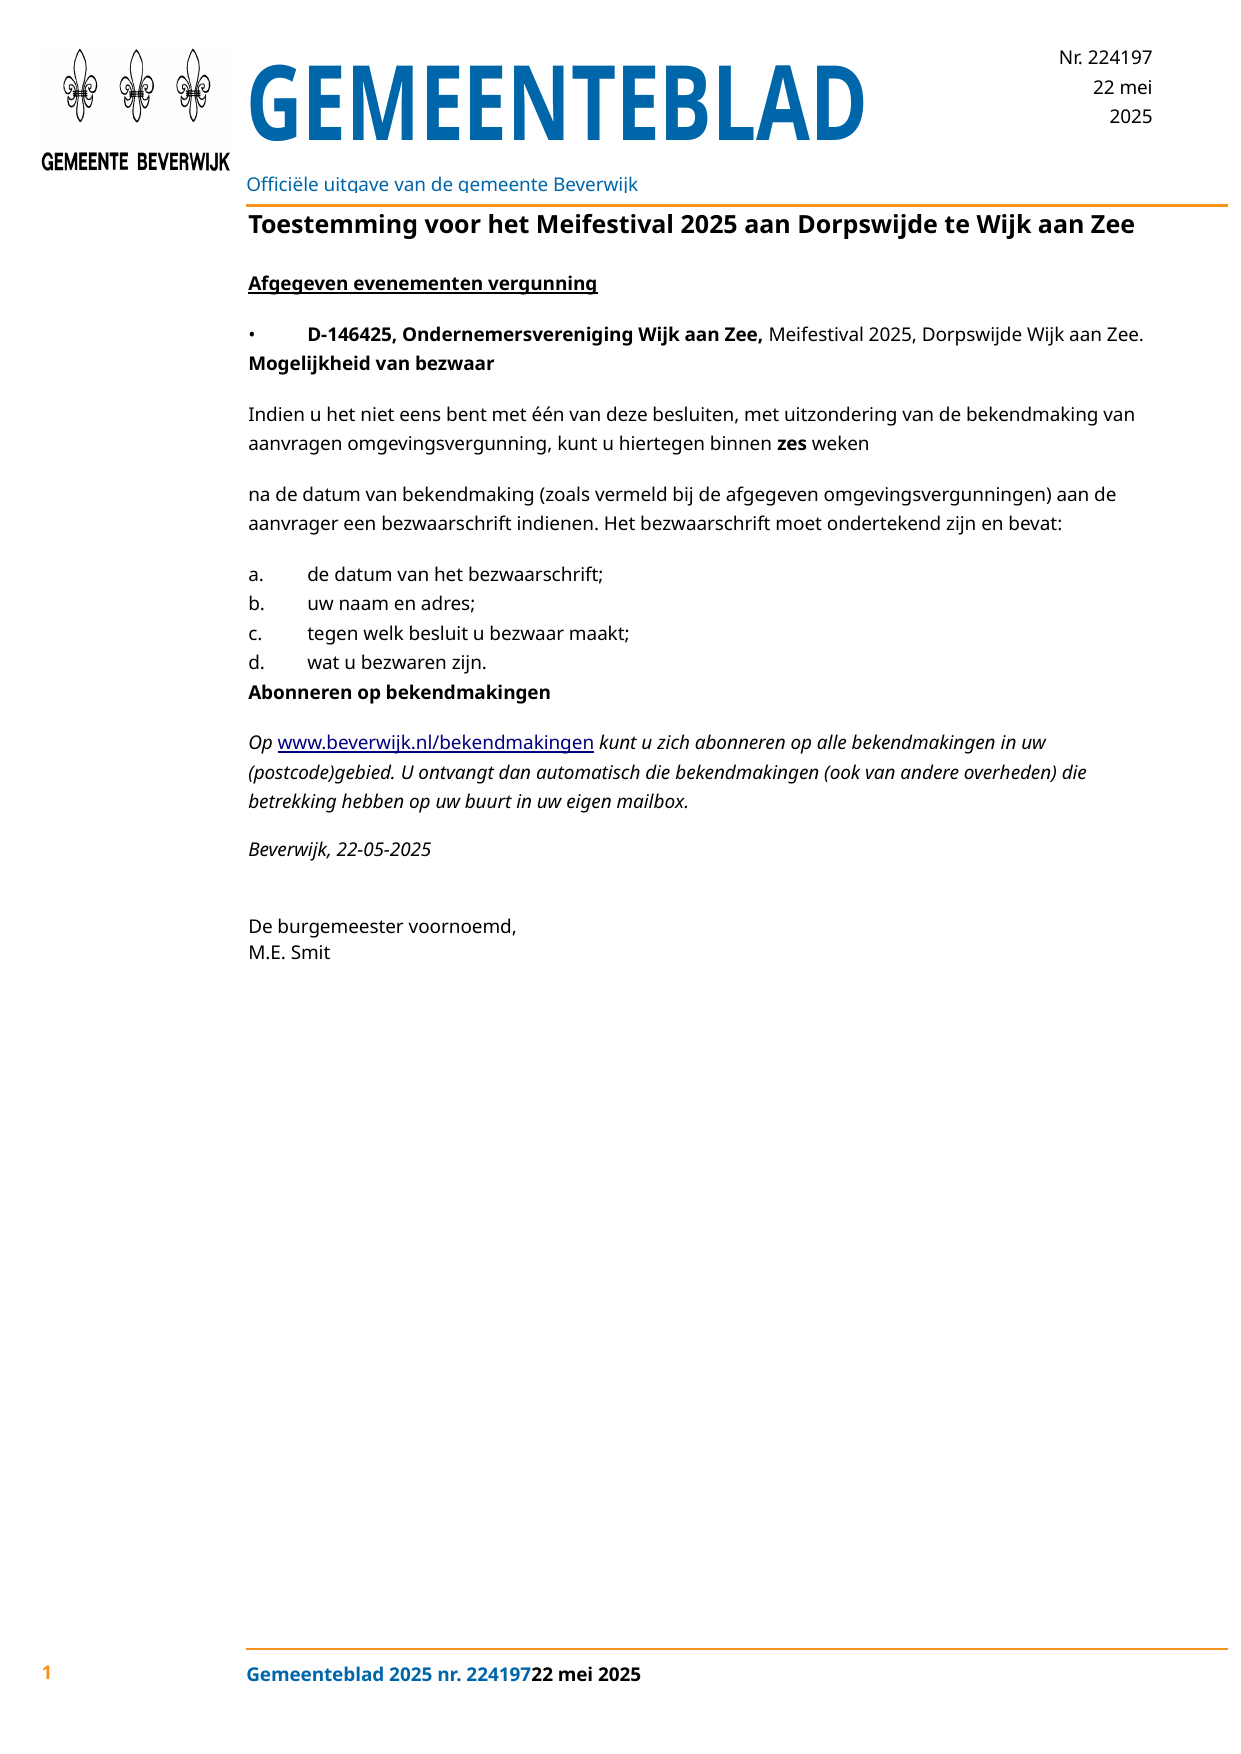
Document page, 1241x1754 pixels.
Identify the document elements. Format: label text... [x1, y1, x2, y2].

picture [41, 47, 231, 172]
text Toestemming voor het Meifestival 2025 aan Dorpswijde te Wijk aan Zee [248, 207, 1152, 241]
text Mogelijkheid van bezwaar [248, 350, 1152, 376]
list D-146425, Ondernemersvereniging Wijk aan Zee, Meifestival 2025, Dorpswijde Wijk aan Zee. [248, 321, 1152, 346]
text Op www.beverwijk.nl/bekendmakingen kunt u zich abonneren op alle bekendmakingen in uw (postcode)gebied. U ontvangt dan automatisch die bekendmakingen (ook van andere overheden) die betrekking hebben op uw buurt in uw eigen mailbox. [248, 729, 1152, 814]
text M.E. Smit [248, 939, 1152, 965]
list wat u bezwaren zijn. [248, 649, 1152, 675]
list tegen welk besluit u bezwaar maakt; [248, 620, 1152, 646]
text De burgemeester voornoemd, [248, 914, 1152, 939]
list de datum van het bezwaarschrift; [248, 561, 1152, 586]
text Afgegeven evenementen vergunning [248, 270, 1152, 296]
text Beverwijk, 22-05-2025 [248, 836, 1152, 862]
text na de datum van bekendmaking (zoals vermeld bij de afgegeven omgevingsvergunningen) aan de aanvrager een bezwaarschrift indienen. Het bezwaarschrift moet ondertekend zijn en bevat: [248, 481, 1152, 536]
text Indien u het niet eens bent met één van deze besluiten, met uitzondering van de bekendmaking van aanvragen omgevingsvergunning, kunt u hiertegen binnen zes weken [248, 401, 1152, 456]
list uw naam en adres; [248, 590, 1152, 616]
text Abonneren op bekendmakingen [248, 679, 1152, 705]
